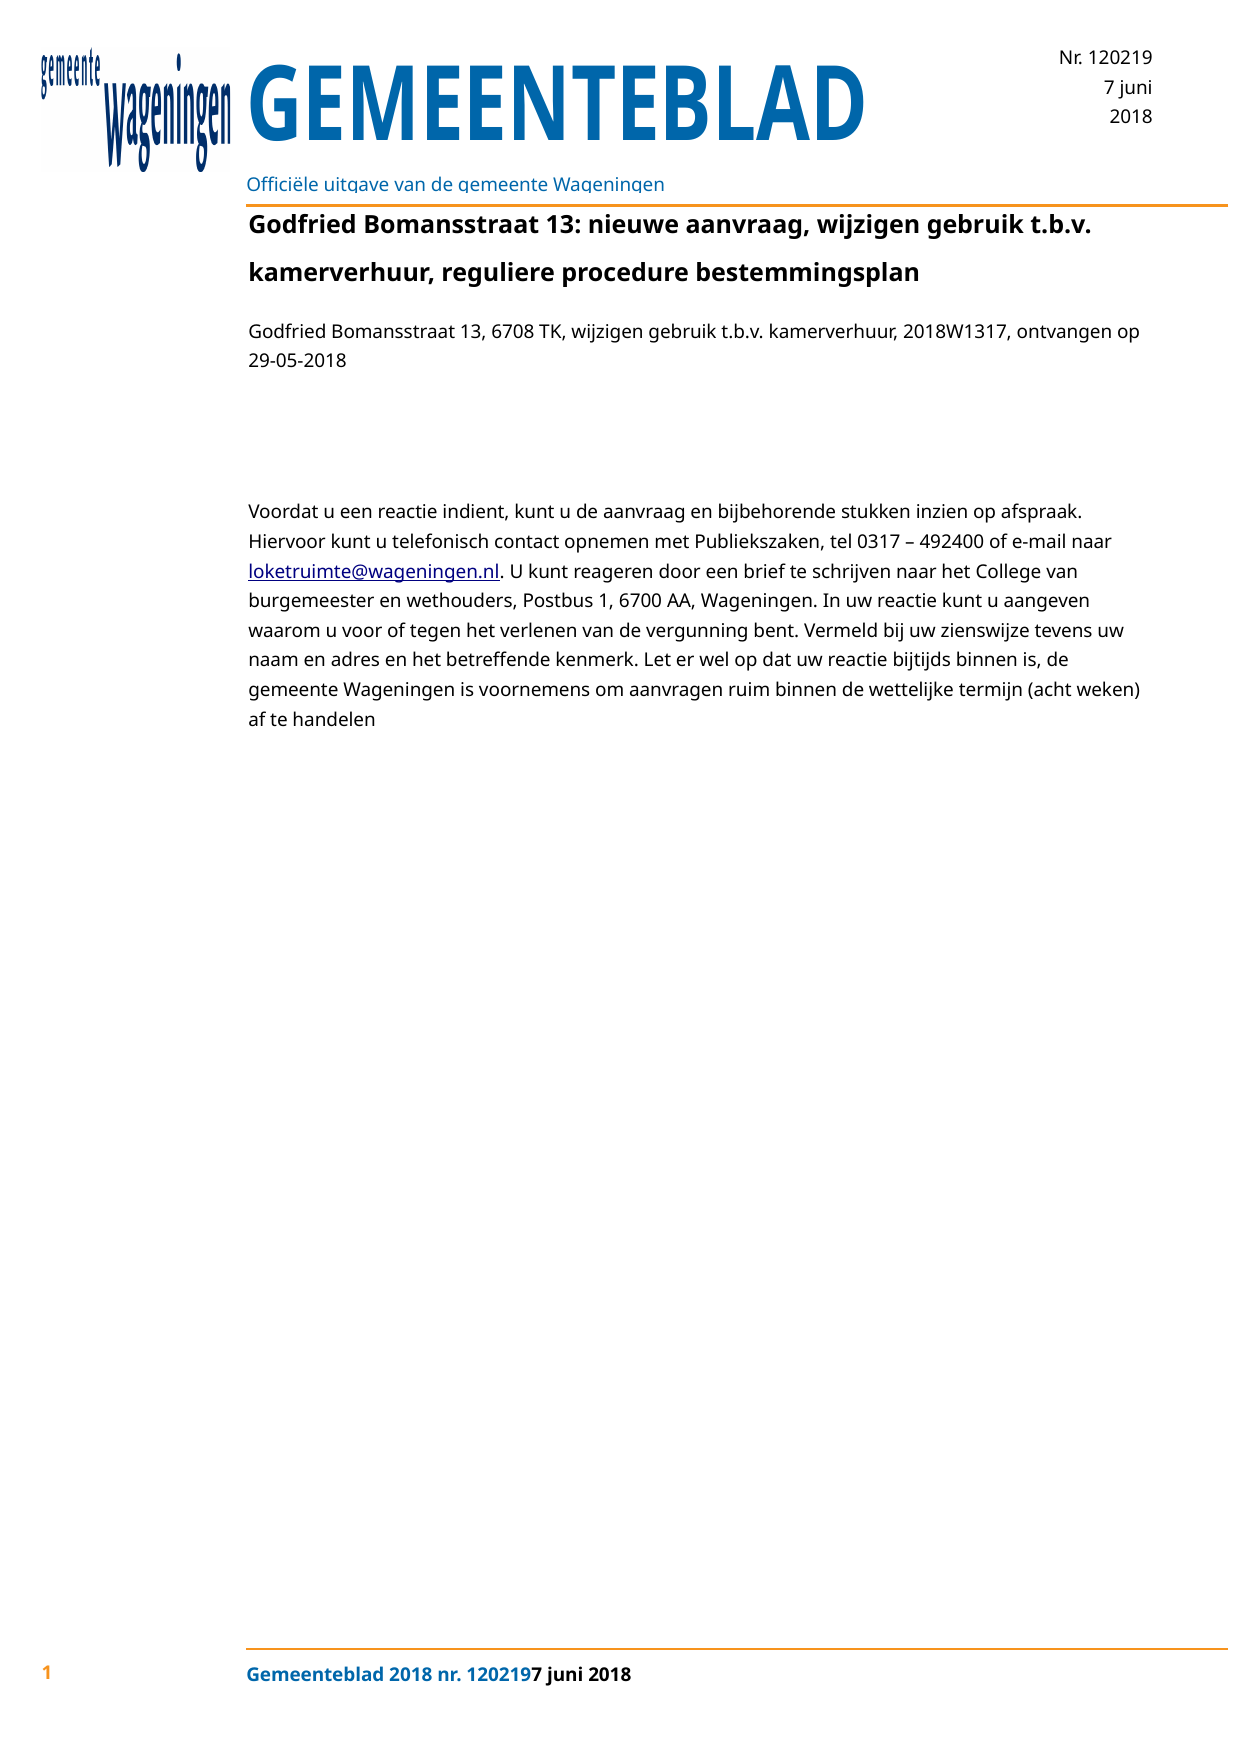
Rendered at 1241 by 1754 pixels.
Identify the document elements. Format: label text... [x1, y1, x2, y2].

text Godfried Bomansstraat 13, 6708 TK, wijzigen gebruik t.b.v. kamerverhuur, 2018W1317, ontvangen op 29-05-2018 [248, 318, 1152, 373]
text Voordat u een reactie indient, kunt u de aanvraag en bijbehorende stukken inzien op afspraak. Hiervoor kunt u telefonisch contact opnemen met Publiekszaken, tel 0317 – 492400 of e-mail naar loketruimte@wageningen.nl. U kunt reageren door een brief te schrijven naar het College van burgemeester en wethouders, Postbus 1, 6700 AA, Wageningen. In uw reactie kunt u aangeven waarom u voor of tegen het verlenen van de vergunning bent. Vermeld bij uw zienswijze tevens uw naam en adres en het betreffende kenmerk. Let er wel op dat uw reactie bijtijds binnen is, de gemeente Wageningen is voornemens om aanvragen ruim binnen de wettelijke termijn (acht weken) af te handelen [248, 499, 1152, 732]
text Godfried Bomansstraat 13: nieuwe aanvraag, wijzigen gebruik t.b.v. kamerverhuur, reguliere procedure bestemmingsplan [248, 207, 1152, 288]
picture [41, 47, 231, 172]
